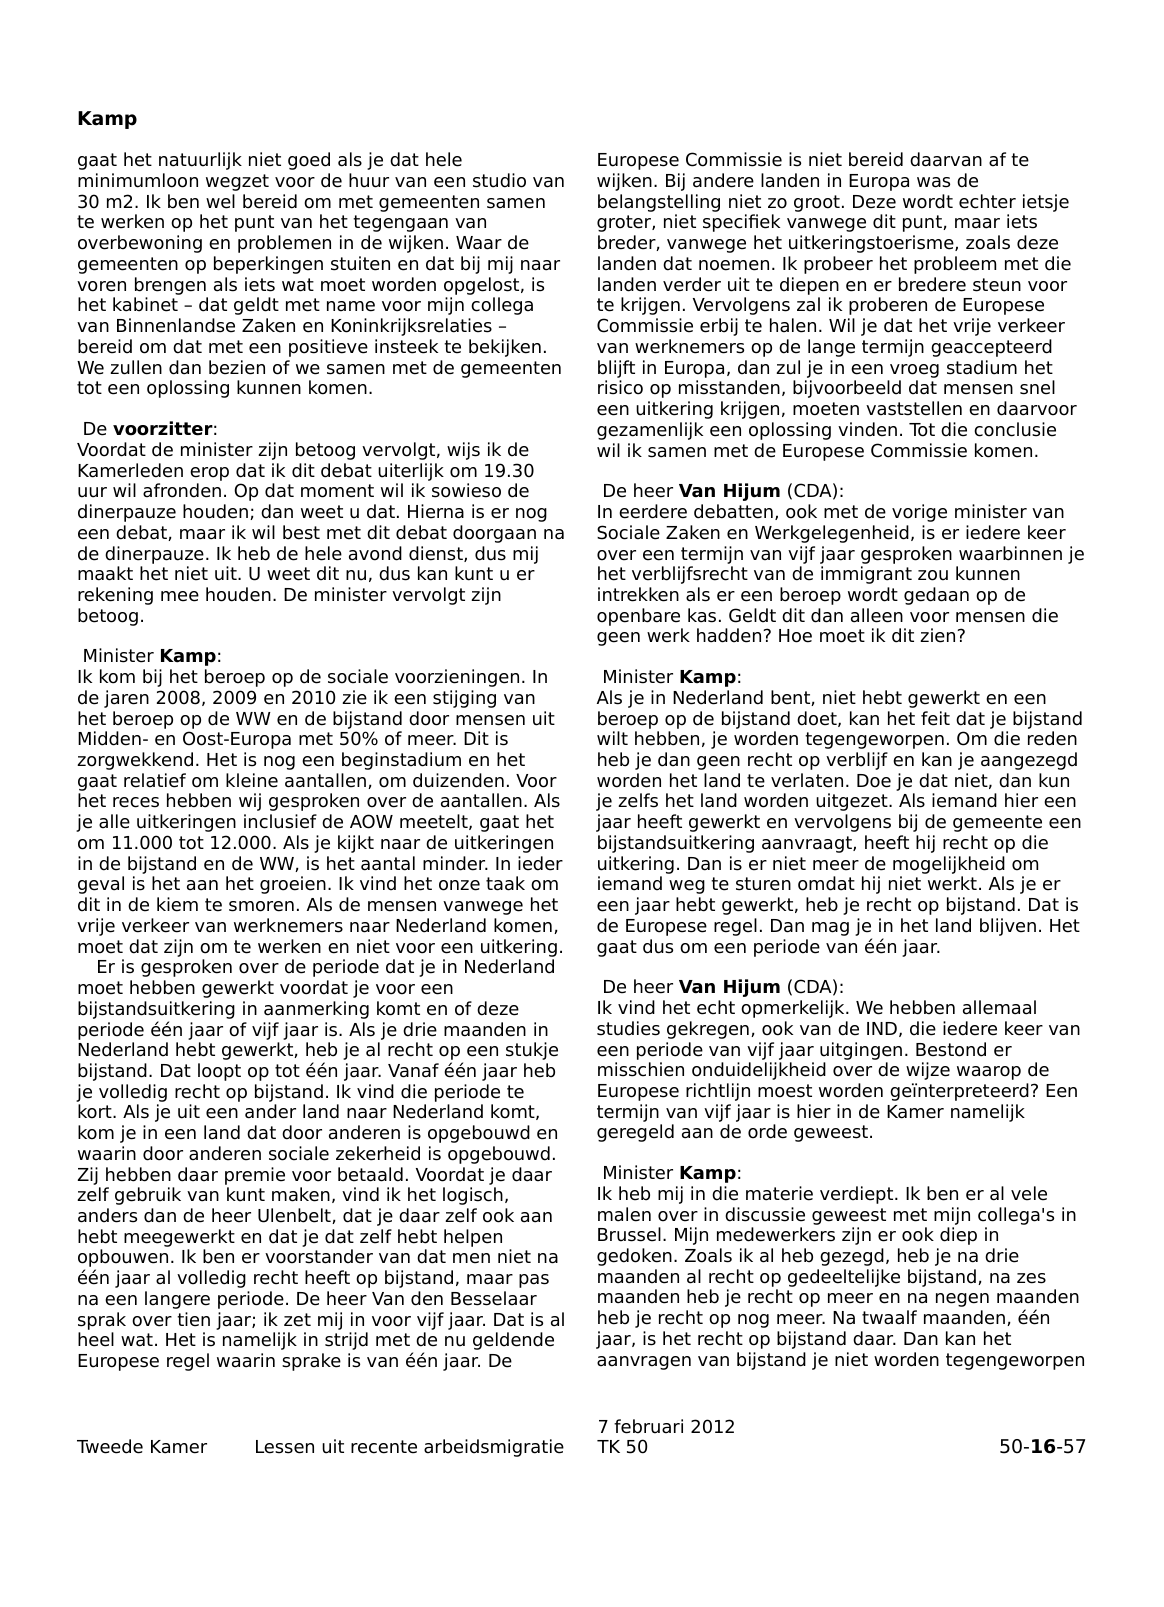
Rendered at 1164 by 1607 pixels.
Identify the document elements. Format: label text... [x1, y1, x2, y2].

text Minister Kamp: [77, 646, 567, 667]
text gaat het natuurlijk niet goed als je dat hele minimumloon wegzet voor de huur van een studio van 30 m2. Ik ben wel bereid om met gemeenten samen te werken op het punt van het tegengaan van overbewoning en problemen in de wijken. Waar de gemeenten op beperkingen stuiten en dat bij mij naar voren brengen als iets wat moet worden opgelost, is het kabinet – dat geldt met name voor mijn collega van Binnenlandse Zaken en Koninkrijksrelaties – bereid om dat met een positieve insteek te bekijken. We zullen dan bezien of we samen met de gemeenten tot een oplossing kunnen komen. [77, 150, 567, 399]
text De voorzitter: [77, 419, 567, 440]
text Als je in Nederland bent, niet hebt gewerkt en een beroep op de bijstand doet, kan het feit dat je bijstand wilt hebben, je worden tegengeworpen. Om die reden heb je dan geen recht op verblijf en kan je aangezegd worden het land te verlaten. Doe je dat niet, dan kun je zelfs het land worden uitgezet. Als iemand hier een jaar heeft gewerkt en vervolgens bij de gemeente een bijstandsuitkering aanvraagt, heeft hij recht op die uitkering. Dan is er niet meer de mogelijkheid om iemand weg te sturen omdat hij niet werkt. Als je er een jaar hebt gewerkt, heb je recht op bijstand. Dat is de Europese regel. Dan mag je in het land blijven. Het gaat dus om een periode van één jaar. [596, 688, 1087, 957]
text Ik heb mij in die materie verdiept. Ik ben er al vele malen over in discussie geweest met mijn collega's in Brussel. Mijn medewerkers zijn er ook diep in gedoken. Zoals ik al heb gezegd, heb je na drie maanden al recht op gedeeltelijke bijstand, na zes maanden heb je recht op meer en na negen maanden heb je recht op nog meer. Na twaalf maanden, één jaar, is het recht op bijstand daar. Dan kan het aanvragen van bijstand je niet worden tegengeworpen [596, 1184, 1087, 1370]
text De heer Van Hijum (CDA): [596, 481, 1087, 502]
text Ik kom bij het beroep op de sociale voorzieningen. In de jaren 2008, 2009 en 2010 zie ik een stijging van het beroep op de WW en de bijstand door mensen uit Midden- en Oost-Europa met 50% of meer. Dit is zorgwekkend. Het is nog een beginstadium en het gaat relatief om kleine aantallen, om duizenden. Voor het reces hebben wij gesproken over de aantallen. Als je alle uitkeringen inclusief de AOW meetelt, gaat het om 11.000 tot 12.000. Als je kijkt naar de uitkeringen in de bijstand en de WW, is het aantal minder. In ieder geval is het aan het groeien. Ik vind het onze taak om dit in de kiem te smoren. Als de mensen vanwege het vrije verkeer van werknemers naar Nederland komen, moet dat zijn om te werken en niet voor een uitkering. [77, 667, 567, 957]
text Voordat de minister zijn betoog vervolgt, wijs ik de Kamerleden erop dat ik dit debat uiterlijk om 19.30 uur wil afronden. Op dat moment wil ik sowieso de dinerpauze houden; dan weet u dat. Hierna is er nog een debat, maar ik wil best met dit debat doorgaan na de dinerpauze. Ik heb de hele avond dienst, dus mij maakt het niet uit. U weet dit nu, dus kan kunt u er rekening mee houden. De minister vervolgt zijn betoog. [77, 440, 567, 626]
text Ik vind het echt opmerkelijk. We hebben allemaal studies gekregen, ook van de IND, die iedere keer van een periode van vijf jaar uitgingen. Bestond er misschien onduidelijkheid over de wijze waarop de Europese richtlijn moest worden geïnterpreteerd? Een termijn van vijf jaar is hier in de Kamer namelijk geregeld aan de orde geweest. [596, 998, 1087, 1143]
text In eerdere debatten, ook met de vorige minister van Sociale Zaken en Werkgelegenheid, is er iedere keer over een termijn van vijf jaar gesproken waarbinnen je het verblijfsrecht van de immigrant zou kunnen intrekken als er een beroep wordt gedaan op de openbare kas. Geldt dit dan alleen voor mensen die geen werk hadden? Hoe moet ik dit zien? [596, 502, 1087, 647]
text Minister Kamp: [596, 1163, 1087, 1184]
text Er is gesproken over de periode dat je in Nederland moet hebben gewerkt voordat je voor een bijstandsuitkering in aanmerking komt en of deze periode één jaar of vijf jaar is. Als je drie maanden in Nederland hebt gewerkt, heb je al recht op een stukje bijstand. Dat loopt op tot één jaar. Vanaf één jaar heb je volledig recht op bijstand. Ik vind die periode te kort. Als je uit een ander land naar Nederland komt, kom je in een land dat door anderen is opgebouwd en waarin door anderen sociale zekerheid is opgebouwd. Zij hebben daar premie voor betaald. Voordat je daar zelf gebruik van kunt maken, vind ik het logisch, anders dan de heer Ulenbelt, dat je daar zelf ook aan hebt meegewerkt en dat je dat zelf hebt helpen opbouwen. Ik ben er voorstander van dat men niet na één jaar al volledig recht heeft op bijstand, maar pas na een langere periode. De heer Van den Besselaar sprak over tien jaar; ik zet mij in voor vijf jaar. Dat is al heel wat. Het is namelijk in strijd met de nu geldende Europese regel waarin sprake is van één jaar. De [77, 957, 567, 1372]
text Europese Commissie is niet bereid daarvan af te wijken. Bij andere landen in Europa was de belangstelling niet zo groot. Deze wordt echter ietsje groter, niet specifiek vanwege dit punt, maar iets breder, vanwege het uitkeringstoerisme, zoals deze landen dat noemen. Ik probeer het probleem met die landen verder uit te diepen en er bredere steun voor te krijgen. Vervolgens zal ik proberen de Europese Commissie erbij te halen. Wil je dat het vrije verkeer van werknemers op de lange termijn geaccepteerd blijft in Europa, dan zul je in een vroeg stadium het risico op misstanden, bijvoorbeeld dat mensen snel een uitkering krijgen, moeten vaststellen en daarvoor gezamenlijk een oplossing vinden. Tot die conclusie wil ik samen met de Europese Commissie komen. [596, 150, 1087, 461]
text De heer Van Hijum (CDA): [596, 977, 1087, 998]
text Minister Kamp: [596, 667, 1087, 688]
